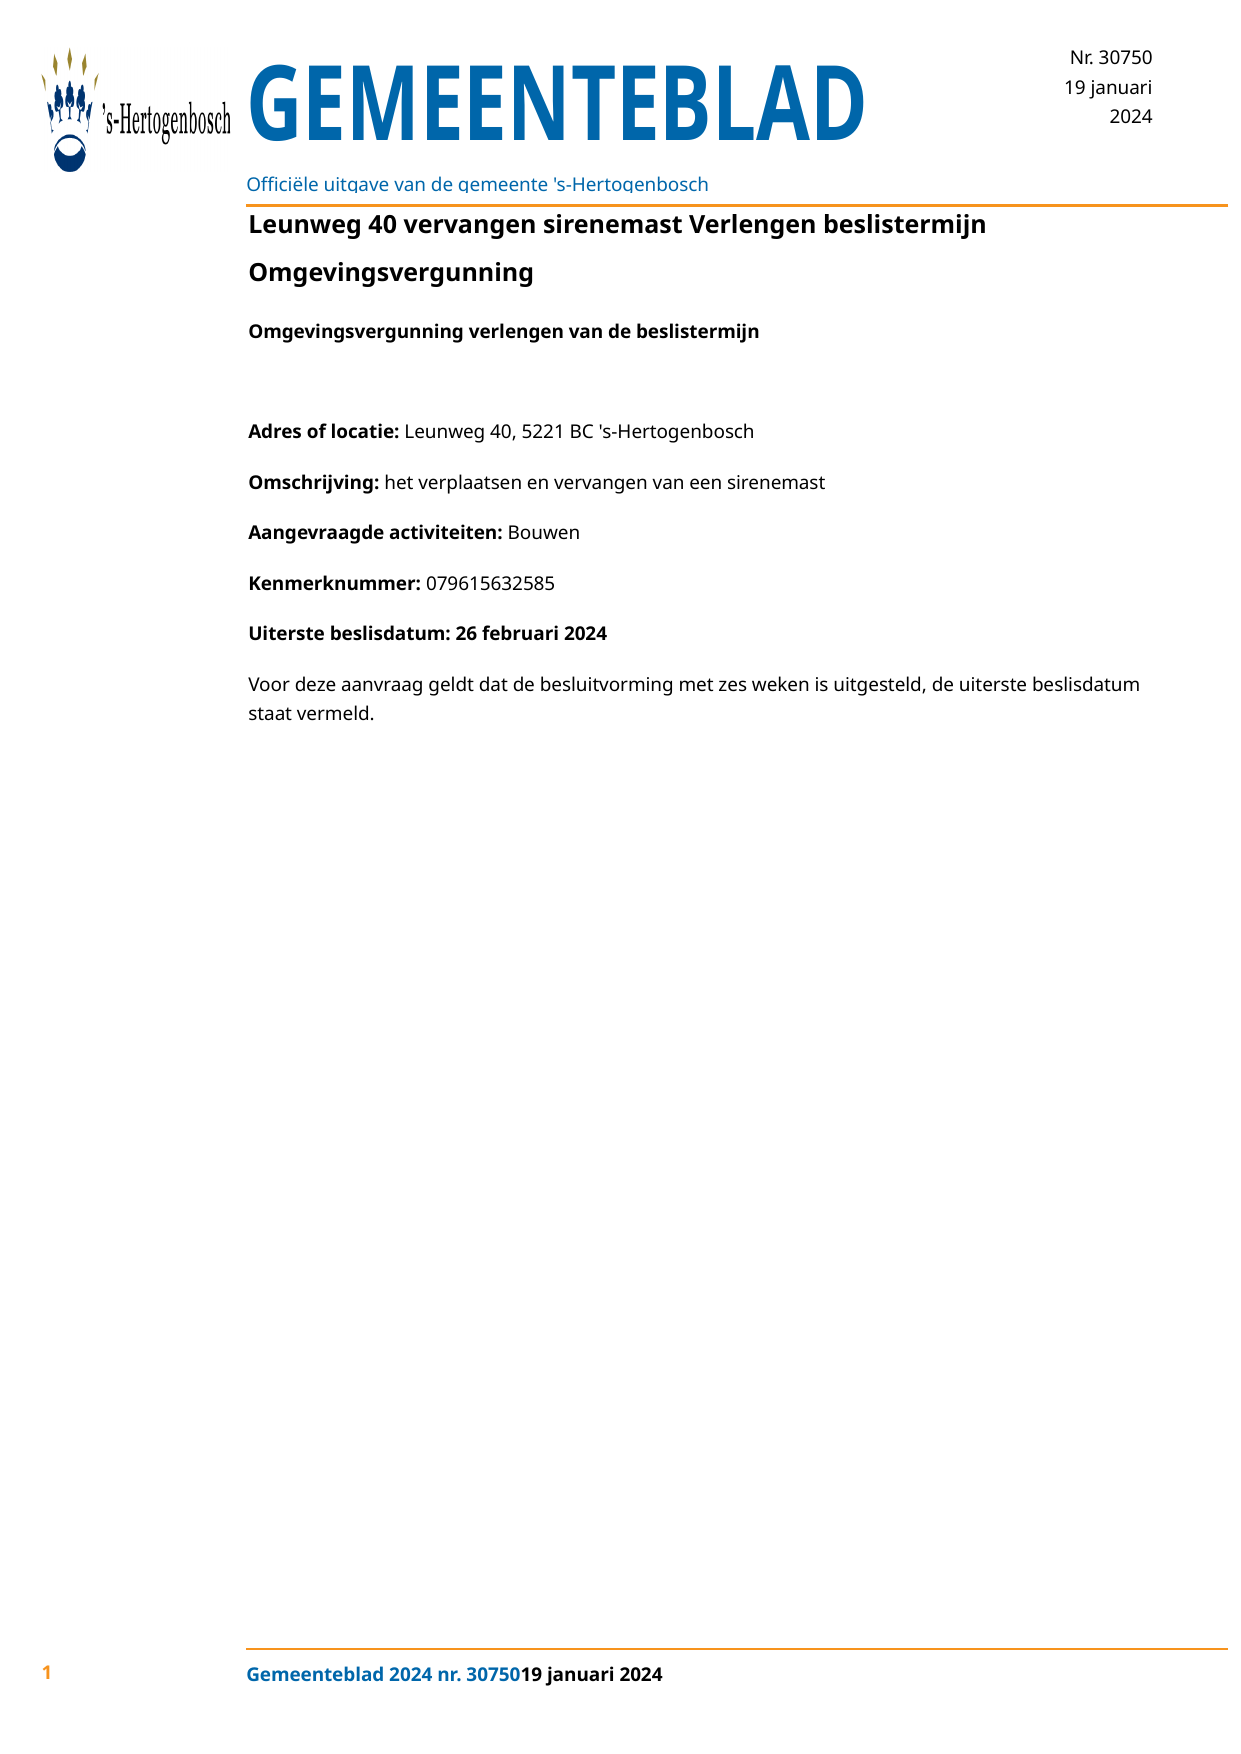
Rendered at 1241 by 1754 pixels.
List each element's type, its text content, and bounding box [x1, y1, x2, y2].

text Kenmerknummer: 079615632585 [248, 570, 1152, 596]
text Adres of locatie: Leunweg 40, 5221 BC 's-Hertogenbosch [248, 419, 1152, 444]
text Leunweg 40 vervangen sirenemast Verlengen beslistermijn Omgevingsvergunning [248, 207, 1152, 288]
text Omschrijving: het verplaatsen en vervangen van een sirenemast [248, 469, 1152, 495]
text Uiterste beslisdatum: 26 februari 2024 [248, 620, 1152, 646]
text Omgevingsvergunning verlengen van de beslistermijn [248, 318, 1152, 344]
text Aangevraagde activiteiten: Bouwen [248, 519, 1152, 545]
text Voor deze aanvraag geldt dat de besluitvorming met zes weken is uitgesteld, de uiterste beslisdatum staat vermeld. [248, 671, 1152, 726]
picture [41, 47, 231, 172]
